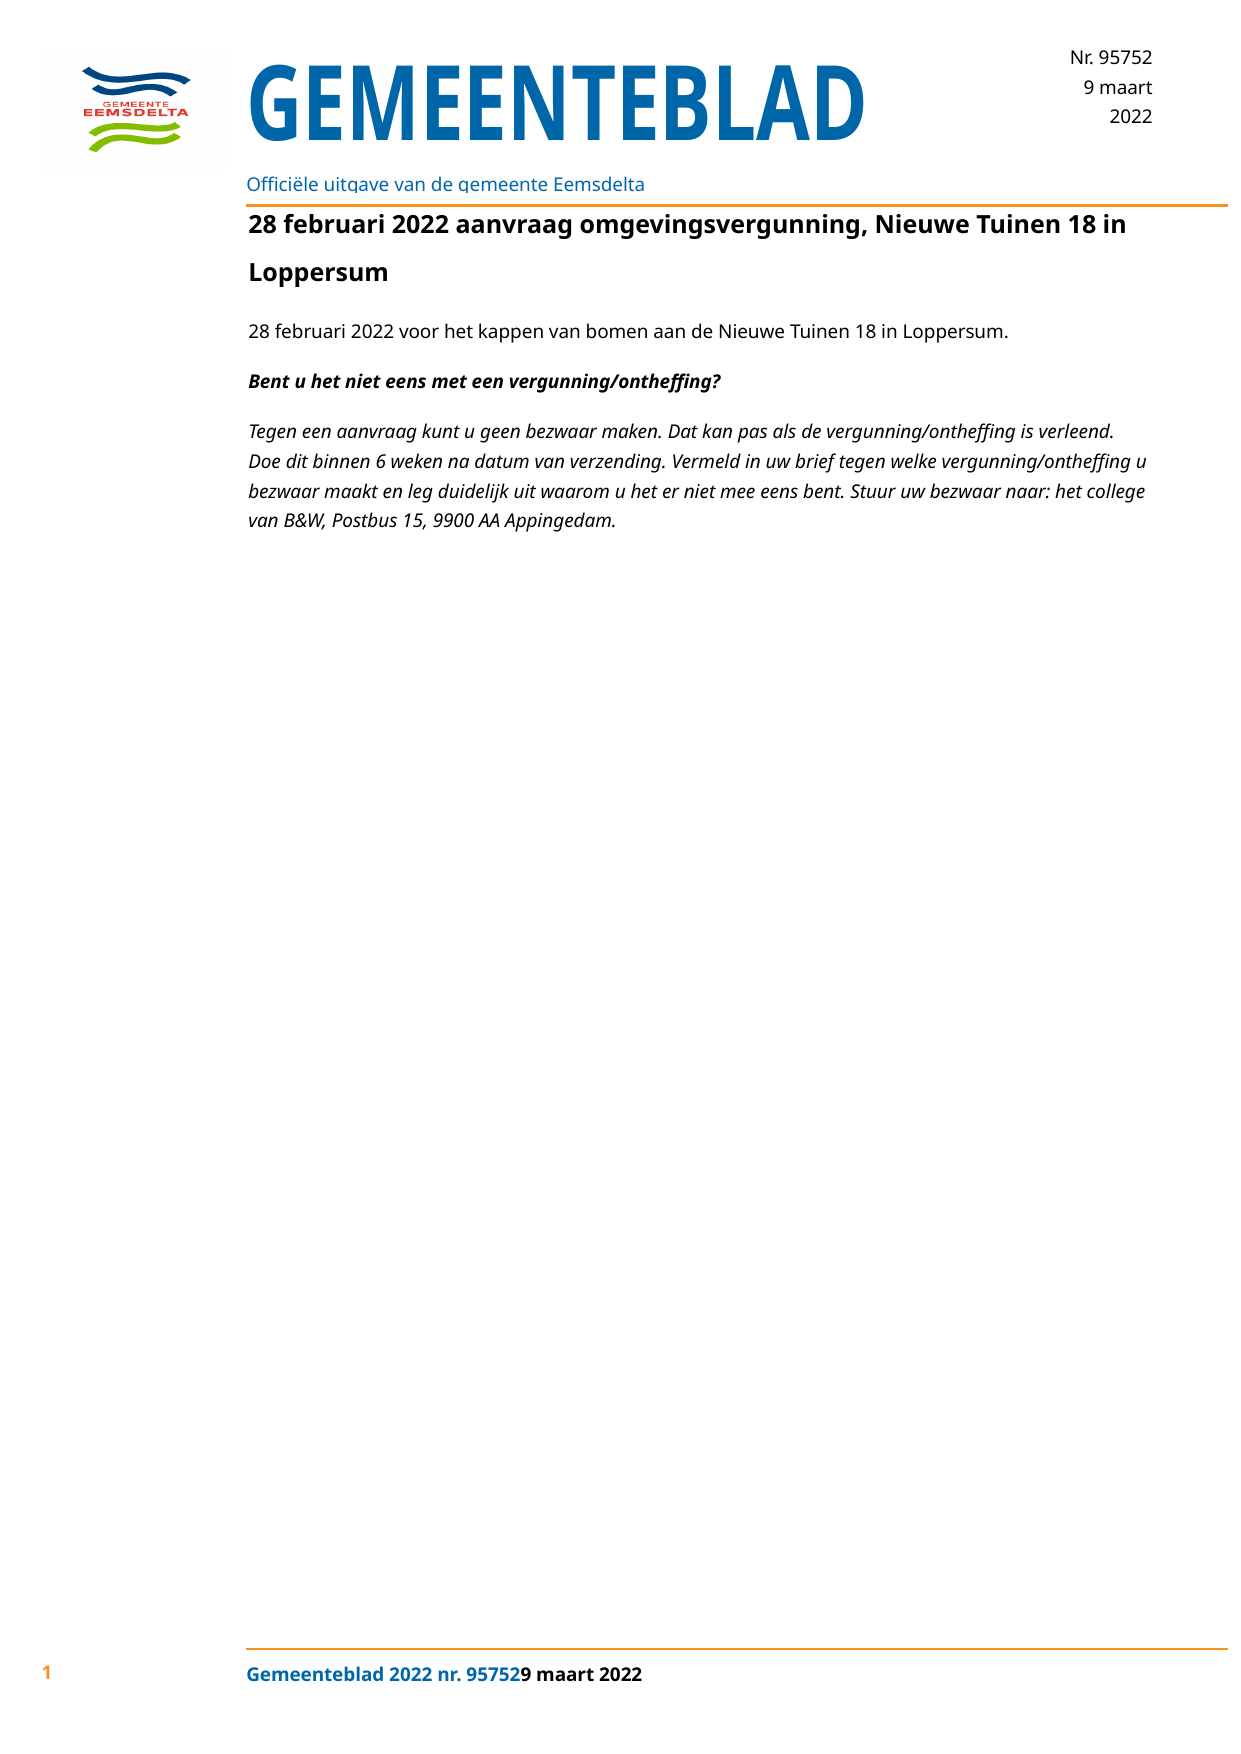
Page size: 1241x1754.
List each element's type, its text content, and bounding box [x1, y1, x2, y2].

picture [41, 47, 231, 172]
text Bent u het niet eens met een vergunning/ontheffing? [248, 368, 1152, 394]
text 28 februari 2022 aanvraag omgevingsvergunning, Nieuwe Tuinen 18 in Loppersum [248, 207, 1152, 288]
text 28 februari 2022 voor het kappen van bomen aan de Nieuwe Tuinen 18 in Loppersum. [248, 318, 1152, 344]
text Tegen een aanvraag kunt u geen bezwaar maken. Dat kan pas als de vergunning/ontheffing is verleend. Doe dit binnen 6 weken na datum van verzending. Vermeld in uw brief tegen welke vergunning/ontheffing u bezwaar maakt en leg duidelijk uit waarom u het er niet mee eens bent. Stuur uw bezwaar naar: het college van B&W, Postbus 15, 9900 AA Appingedam. [248, 419, 1152, 533]
